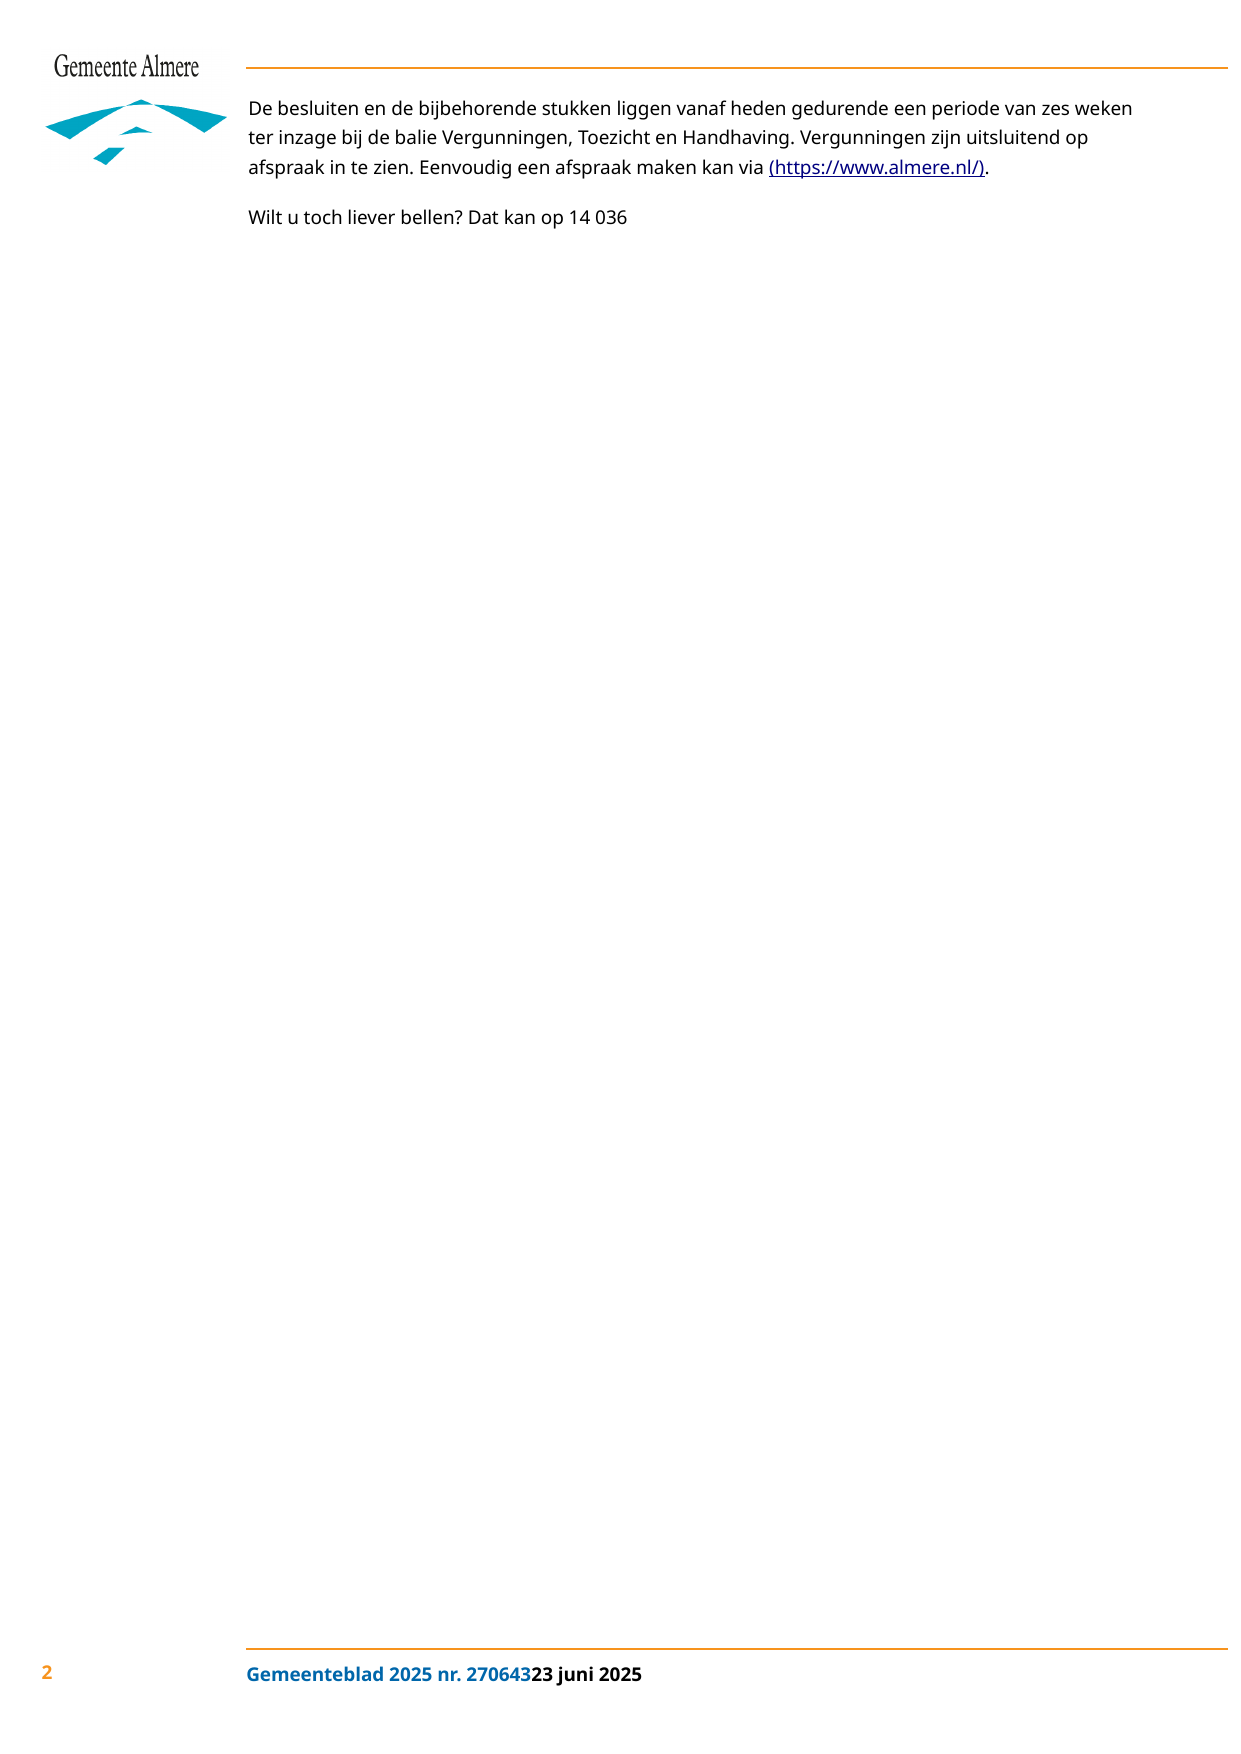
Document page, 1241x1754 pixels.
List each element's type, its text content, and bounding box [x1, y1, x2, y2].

text De besluiten en de bijbehorende stukken liggen vanaf heden gedurende een periode van zes weken ter inzage bij de balie Vergunningen, Toezicht en Handhaving. Vergunningen zijn uitsluitend op afspraak in te zien. Eenvoudig een afspraak maken kan via (https://www.almere.nl/). [248, 95, 1152, 180]
text Wilt u toch liever bellen? Dat kan op 14 036 [248, 204, 1152, 230]
picture [41, 47, 231, 172]
